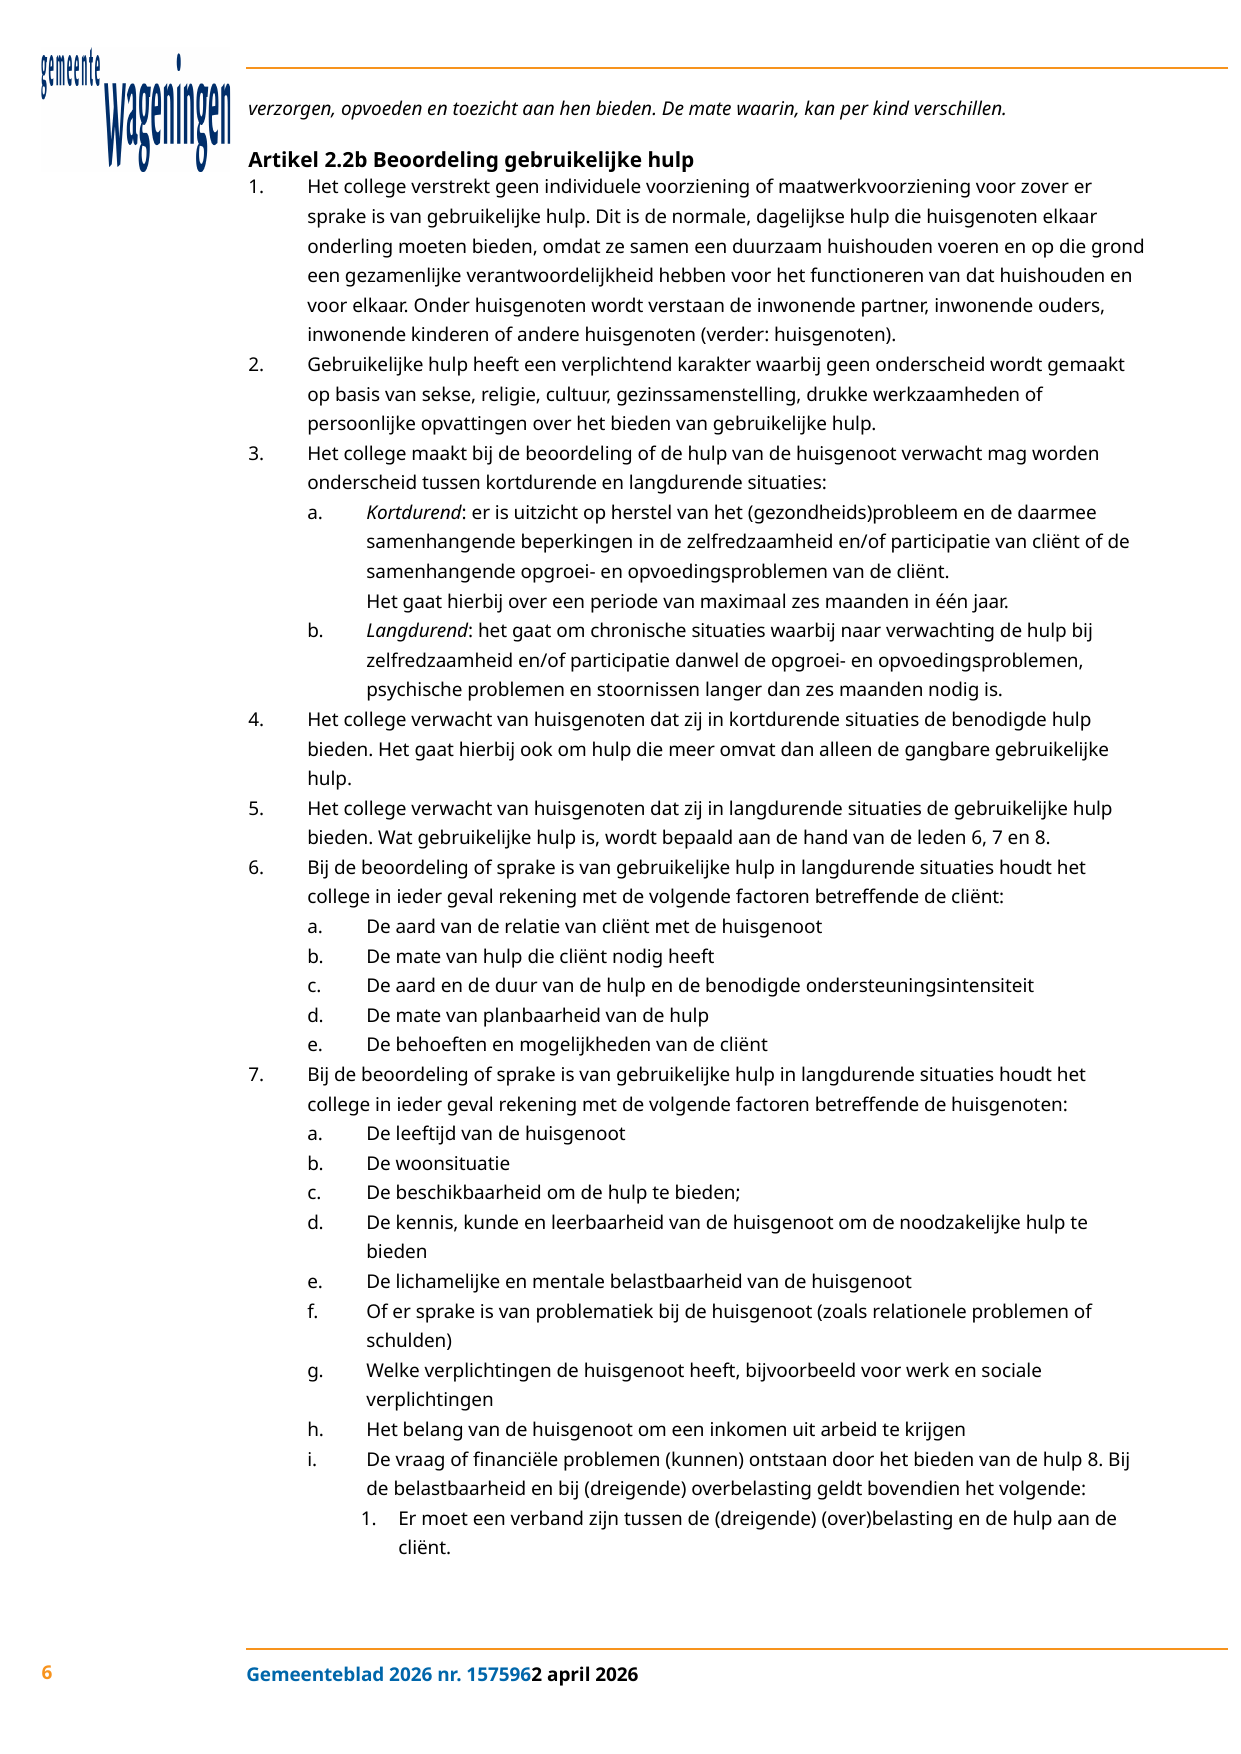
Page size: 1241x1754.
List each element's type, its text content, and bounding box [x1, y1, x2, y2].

list De mate van planbaarheid van de hulp [307, 1002, 1152, 1028]
list De aard en de duur van de hulp en de benodigde ondersteuningsintensiteit [307, 972, 1152, 998]
list Het college maakt bij de beoordeling of de hulp van de huisgenoot verwacht mag worden onderscheid tussen kortdurende en langdurende situaties: [248, 440, 1152, 495]
list Het gaat hierbij over een periode van maximaal zes maanden in één jaar. [307, 588, 1152, 613]
list Bij de beoordeling of sprake is van gebruikelijke hulp in langdurende situaties houdt het college in ieder geval rekening met de volgende factoren betreffende de cliënt: [248, 854, 1152, 909]
list De lichamelijke en mentale belastbaarheid van de huisgenoot [307, 1268, 1152, 1294]
list Het college verwacht van huisgenoten dat zij in langdurende situaties de gebruikelijke hulp bieden. Wat gebruikelijke hulp is, wordt bepaald aan de hand van de leden 6, 7 en 8. [248, 795, 1152, 850]
list Er moet een verband zijn tussen de (dreigende) (over)belasting en de hulp aan de cliënt. [361, 1505, 1152, 1560]
list De mate van hulp die cliënt nodig heeft [307, 943, 1152, 968]
list Langdurend: het gaat om chronische situaties waarbij naar verwachting de hulp bij zelfredzaamheid en/of participatie danwel de opgroei- en opvoedingsproblemen, psychische problemen en stoornissen langer dan zes maanden nodig is. [307, 617, 1152, 702]
list De aard van de relatie van cliënt met de huisgenoot [307, 913, 1152, 939]
list Of er sprake is van problematiek bij de huisgenoot (zoals relationele problemen of schulden) [307, 1298, 1152, 1353]
list De beschikbaarheid om de hulp te bieden; [307, 1179, 1152, 1205]
list Het belang van de huisgenoot om een inkomen uit arbeid te krijgen [307, 1416, 1152, 1442]
list De leeftijd van de huisgenoot [307, 1120, 1152, 1146]
text Artikel 2.2b Beoordeling gebruikelijke hulp [248, 145, 1152, 174]
list De behoeften en mogelijkheden van de cliënt [307, 1032, 1152, 1057]
list Het college verstrekt geen individuele voorziening of maatwerkvoorziening voor zover er sprake is van gebruikelijke hulp. Dit is de normale, dagelijkse hulp die huisgenoten elkaar onderling moeten bieden, omdat ze samen een duurzaam huishouden voeren en op die grond een gezamenlijke verantwoordelijkheid hebben voor het functioneren van dat huishouden en voor elkaar. Onder huisgenoten wordt verstaan de inwonende partner, inwonende ouders, inwonende kinderen of andere huisgenoten (verder: huisgenoten). [248, 174, 1152, 347]
list Welke verplichtingen de huisgenoot heeft, bijvoorbeeld voor werk en sociale verplichtingen [307, 1357, 1152, 1412]
list Het college verwacht van huisgenoten dat zij in kortdurende situaties de benodigde hulp bieden. Het gaat hierbij ook om hulp die meer omvat dan alleen de gangbare gebruikelijke hulp. [248, 706, 1152, 791]
picture [41, 47, 231, 172]
text verzorgen, opvoeden en toezicht aan hen bieden. De mate waarin, kan per kind verschillen. [248, 95, 1152, 121]
list De kennis, kunde en leerbaarheid van de huisgenoot om de noodzakelijke hulp te bieden [307, 1209, 1152, 1264]
list De vraag of financiële problemen (kunnen) ontstaan door het bieden van de hulp 8. Bij de belastbaarheid en bij (dreigende) overbelasting geldt bovendien het volgende: [307, 1446, 1152, 1501]
list De woonsituatie [307, 1150, 1152, 1176]
list Kortdurend: er is uitzicht op herstel van het (gezondheids)probleem en de daarmee samenhangende beperkingen in de zelfredzaamheid en/of participatie van cliënt of de samenhangende opgroei- en opvoedingsproblemen van de cliënt. [307, 499, 1152, 584]
list Gebruikelijke hulp heeft een verplichtend karakter waarbij geen onderscheid wordt gemaakt op basis van sekse, religie, cultuur, gezinssamenstelling, drukke werkzaamheden of persoonlijke opvattingen over het bieden van gebruikelijke hulp. [248, 351, 1152, 436]
list Bij de beoordeling of sprake is van gebruikelijke hulp in langdurende situaties houdt het college in ieder geval rekening met de volgende factoren betreffende de huisgenoten: [248, 1061, 1152, 1116]
